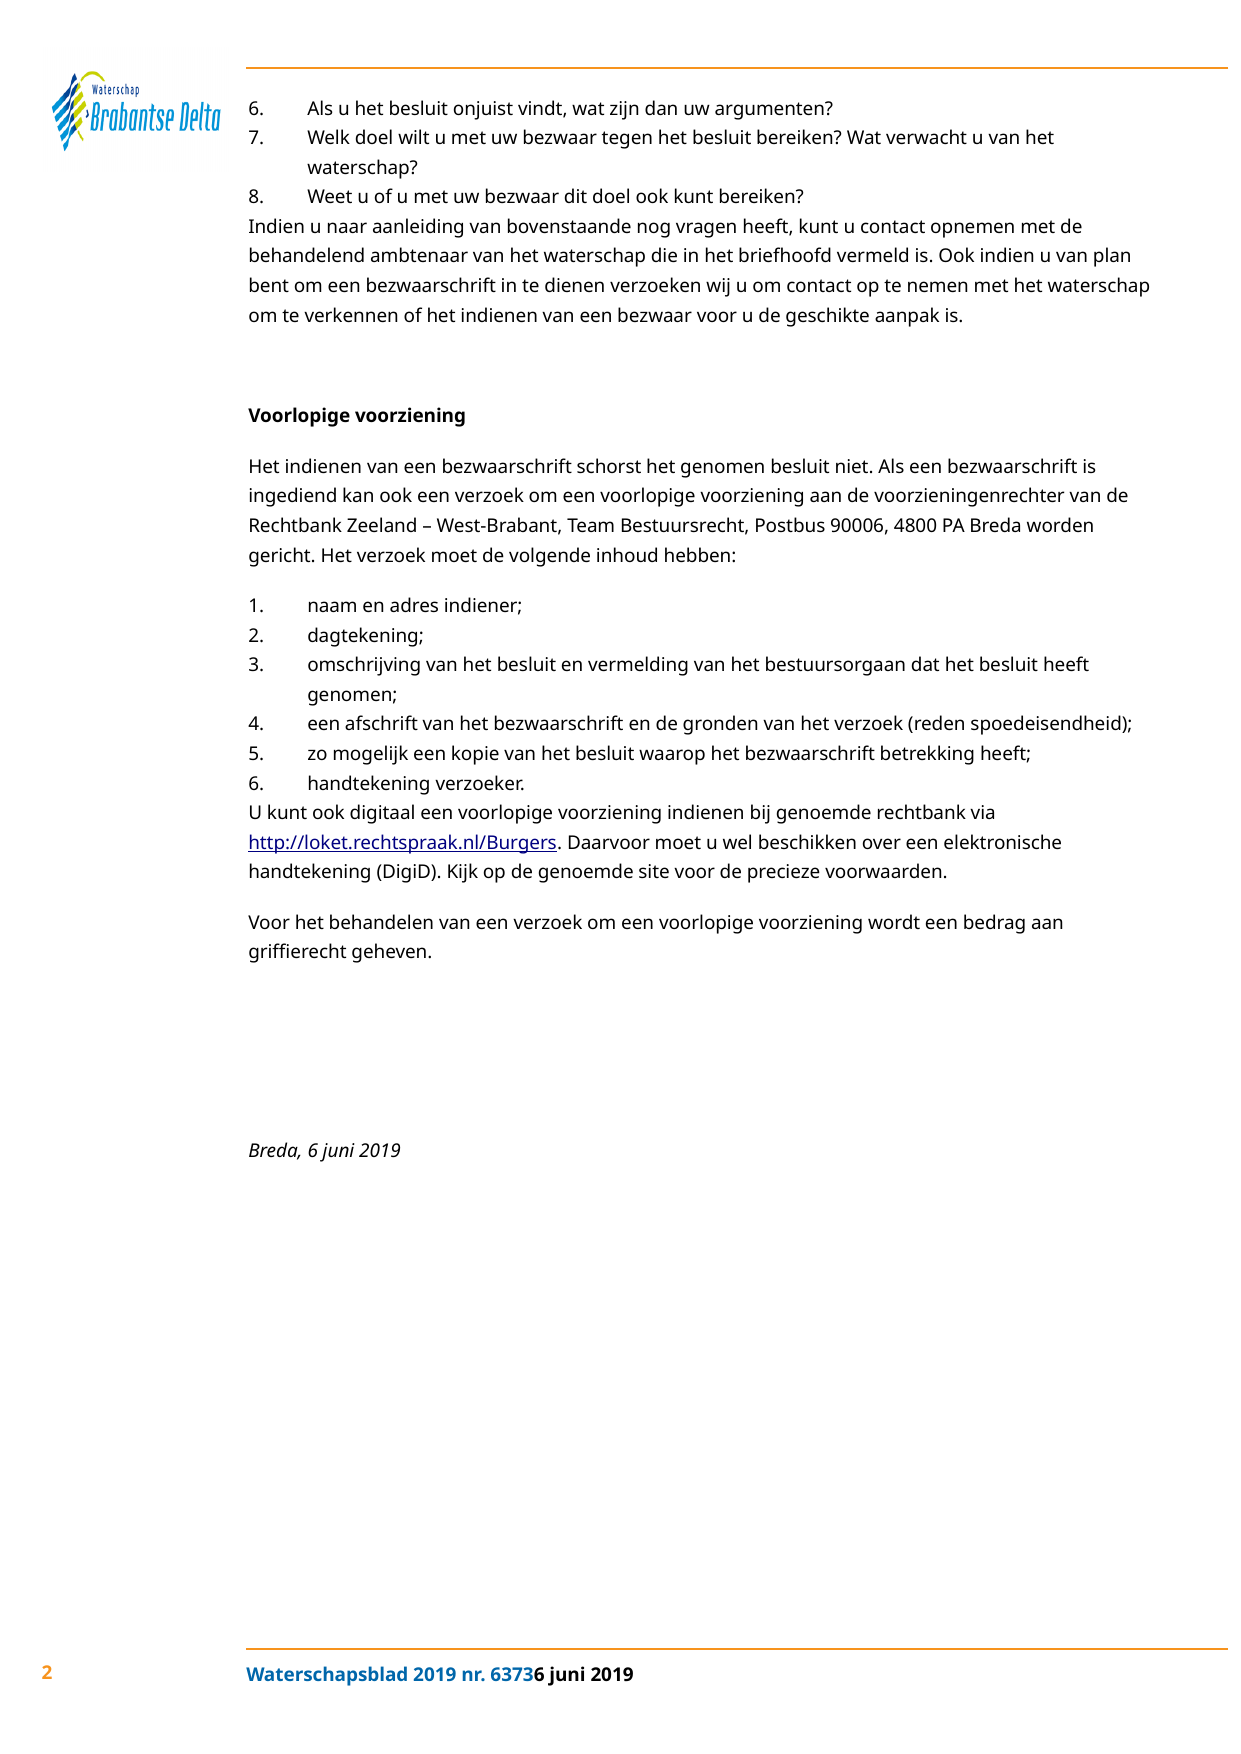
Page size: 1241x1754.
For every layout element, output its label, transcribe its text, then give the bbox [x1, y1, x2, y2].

text Breda, 6 juni 2019 [248, 1138, 1152, 1163]
list handtekening verzoeker. [248, 770, 1152, 796]
text U kunt ook digitaal een voorlopige voorziening indienen bij genoemde rechtbank via http://loket.rechtspraak.nl/Burgers. Daarvoor moet u wel beschikken over een elektronische handtekening (DigiD). Kijk op de genoemde site voor de precieze voorwaarden. [248, 799, 1152, 884]
list Als u het besluit onjuist vindt, wat zijn dan uw argumenten? [248, 95, 1152, 121]
list dagtekening; [248, 622, 1152, 648]
list omschrijving van het besluit en vermelding van het bestuursorgaan dat het besluit heeft genomen; [248, 651, 1152, 707]
list Welk doel wilt u met uw bezwaar tegen het besluit bereiken? Wat verwacht u van het waterschap? [248, 124, 1152, 180]
picture [41, 47, 231, 172]
text Indien u naar aanleiding van bovenstaande nog vragen heeft, kunt u contact opnemen met de behandelend ambtenaar van het waterschap die in het briefhoofd vermeld is. Ook indien u van plan bent om een bezwaarschrift in te dienen verzoeken wij u om contact op te nemen met het waterschap om te verkennen of het indienen van een bezwaar voor u de geschikte aanpak is. [248, 213, 1152, 328]
list zo mogelijk een kopie van het besluit waarop het bezwaarschrift betrekking heeft; [248, 740, 1152, 766]
list Weet u of u met uw bezwaar dit doel ook kunt bereiken? [248, 183, 1152, 209]
text Voorlopige voorziening [248, 403, 1152, 428]
text Het indienen van een bezwaarschrift schorst het genomen besluit niet. Als een bezwaarschrift is ingediend kan ook een verzoek om een voorlopige voorziening aan de voorzieningenrechter van de Rechtbank Zeeland – West-Brabant, Team Bestuursrecht, Postbus 90006, 4800 PA Breda worden gericht. Het verzoek moet de volgende inhoud hebben: [248, 453, 1152, 568]
list naam en adres indiener; [248, 592, 1152, 618]
list een afschrift van het bezwaarschrift en de gronden van het verzoek (reden spoedeisendheid); [248, 711, 1152, 736]
text Voor het behandelen van een verzoek om een voorlopige voorziening wordt een bedrag aan griffierecht geheven. [248, 909, 1152, 964]
